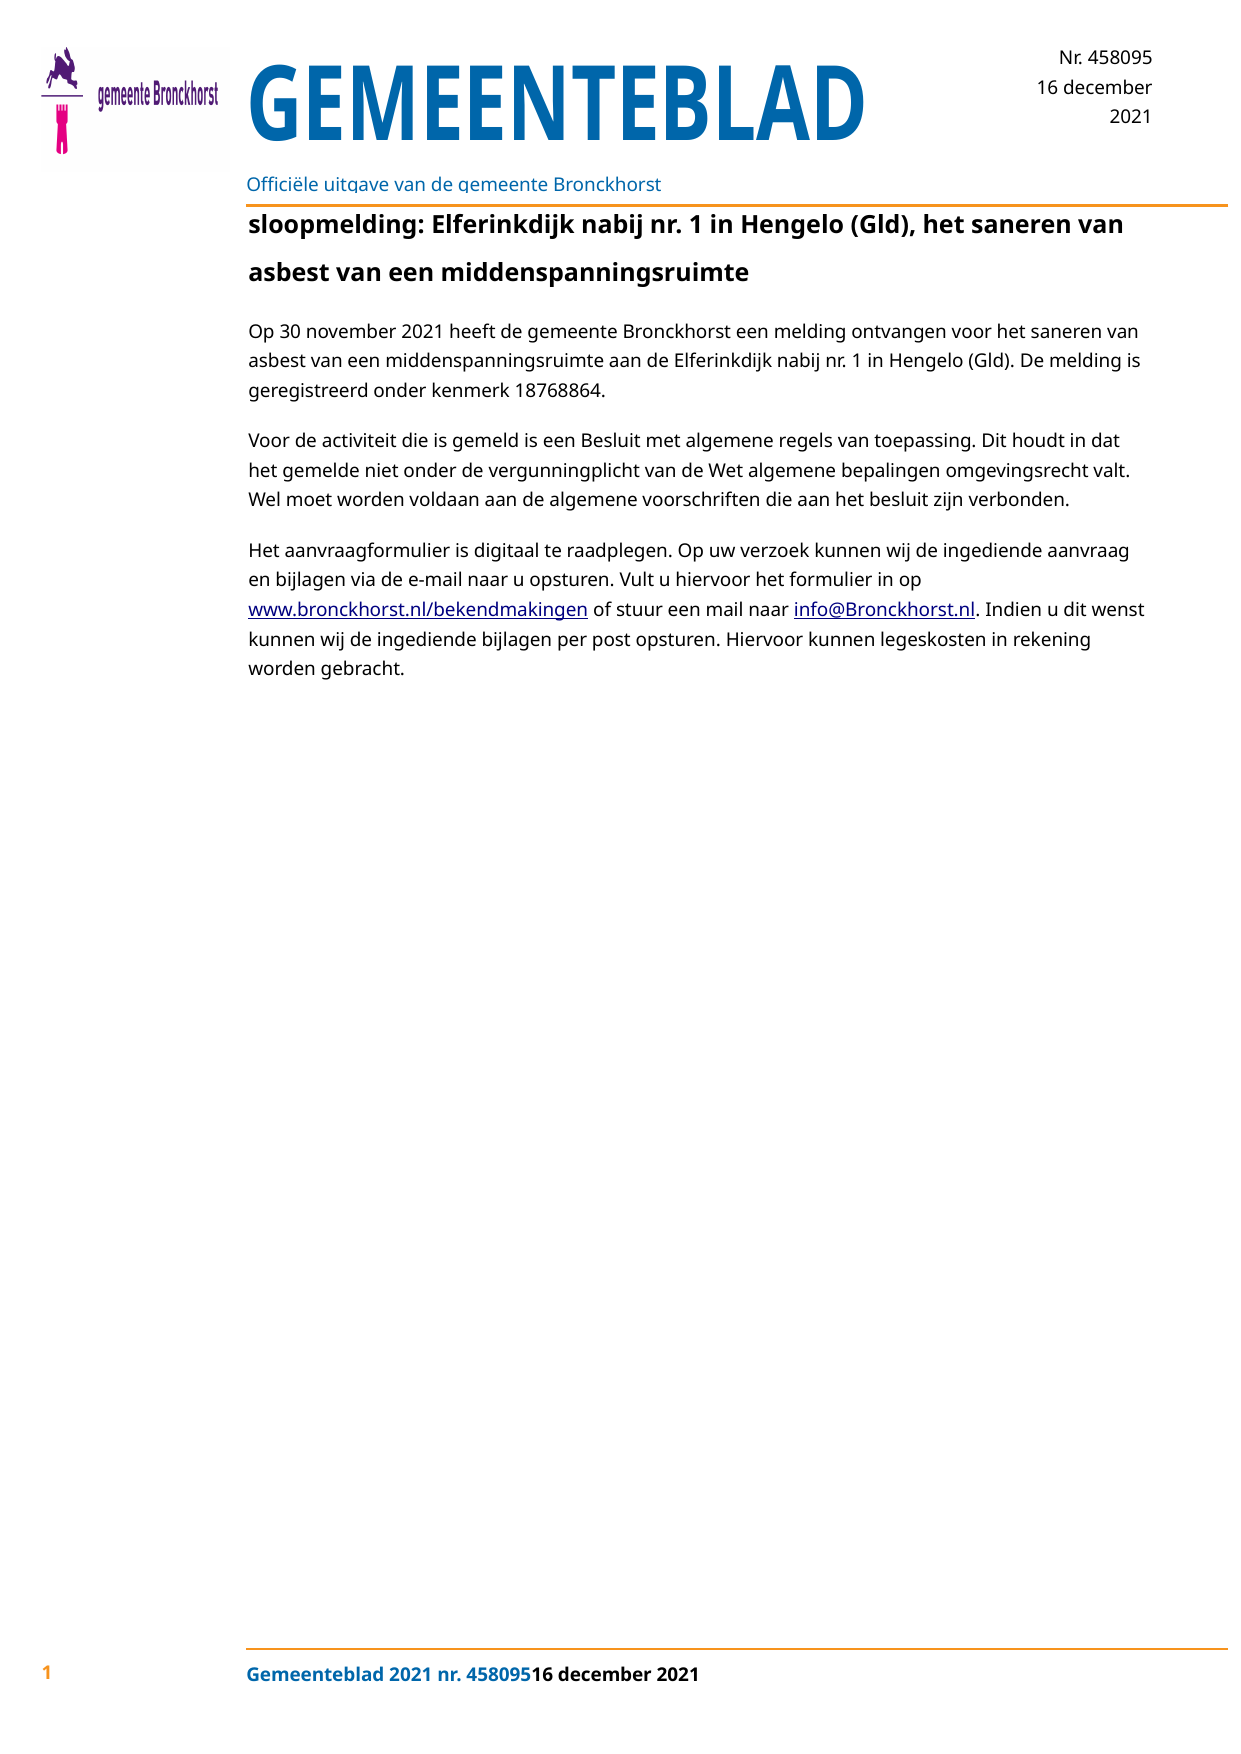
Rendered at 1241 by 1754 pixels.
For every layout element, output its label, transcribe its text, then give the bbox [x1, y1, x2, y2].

text Voor de activiteit die is gemeld is een Besluit met algemene regels van toepassing. Dit houdt in dat het gemelde niet onder de vergunningplicht van de Wet algemene bepalingen omgevingsrecht valt. Wel moet worden voldaan aan de algemene voorschriften die aan het besluit zijn verbonden. [248, 427, 1152, 512]
text Op 30 november 2021 heeft de gemeente Bronckhorst een melding ontvangen voor het saneren van asbest van een middenspanningsruimte aan de Elferinkdijk nabij nr. 1 in Hengelo (Gld). De melding is geregistreerd onder kenmerk 18768864. [248, 318, 1152, 403]
text Het aanvraagformulier is digitaal te raadplegen. Op uw verzoek kunnen wij de ingediende aanvraag en bijlagen via de e-mail naar u opsturen. Vult u hiervoor het formulier in op www.bronckhorst.nl/bekendmakingen of stuur een mail naar info@Bronckhorst.nl. Indien u dit wenst kunnen wij de ingediende bijlagen per post opsturen. Hiervoor kunnen legeskosten in rekening worden gebracht. [248, 537, 1152, 681]
picture [41, 47, 231, 172]
text sloopmelding: Elferinkdijk nabij nr. 1 in Hengelo (Gld), het saneren van asbest van een middenspanningsruimte [248, 207, 1152, 288]
